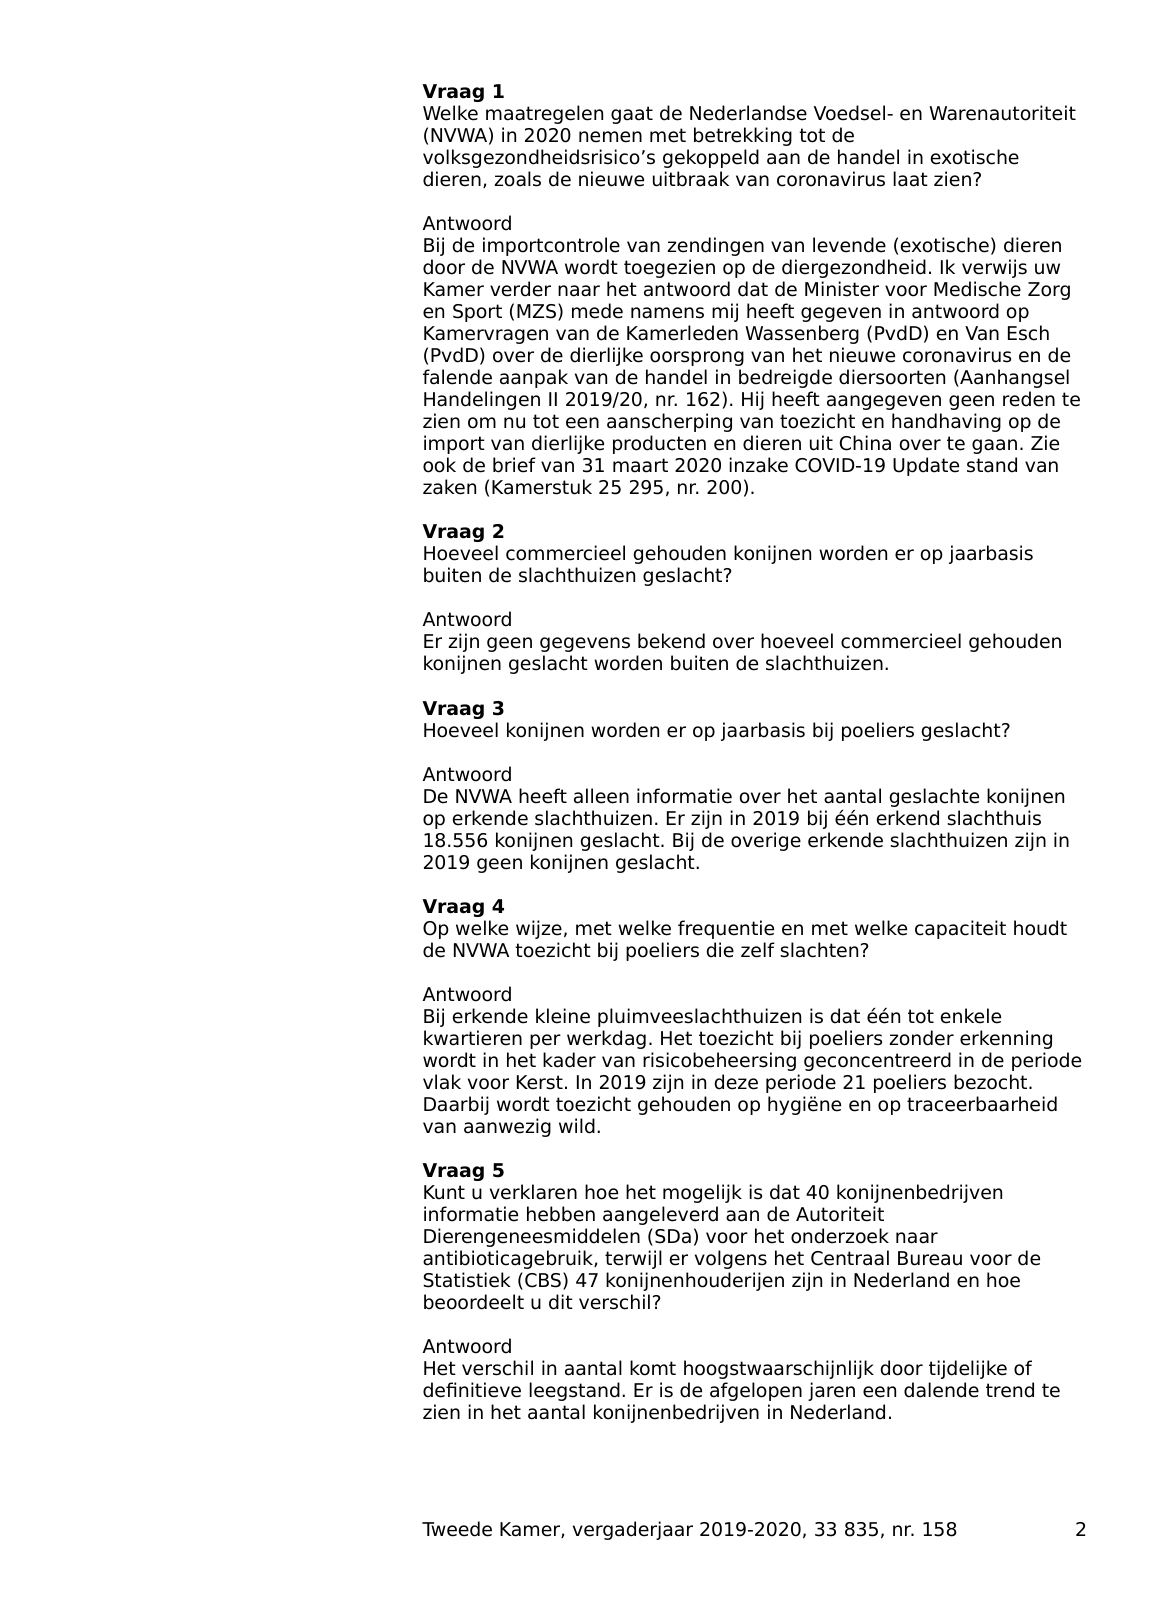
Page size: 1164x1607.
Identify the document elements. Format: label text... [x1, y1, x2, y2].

text Hoeveel commercieel gehouden konijnen worden er op jaarbasis buiten de slachthuizen geslacht? [422, 543, 1087, 587]
text Antwoord [422, 213, 1087, 235]
text Kunt u verklaren hoe het mogelijk is dat 40 konijnenbedrijven informatie hebben aangeleverd aan de Autoriteit Dierengeneesmiddelen (SDa) voor het onderzoek naar antibioticagebruik, terwijl er volgens het Centraal Bureau voor de Statistiek (CBS) 47 konijnenhouderijen zijn in Nederland en hoe beoordeelt u dit verschil? [422, 1182, 1087, 1314]
text Antwoord [422, 764, 1087, 786]
text Bij de importcontrole van zendingen van levende (exotische) dieren door de NVWA wordt toegezien op de diergezondheid. Ik verwijs uw Kamer verder naar het antwoord dat de Minister voor Medische Zorg en Sport (MZS) mede namens mij heeft gegeven in antwoord op Kamervragen van de Kamerleden Wassenberg (PvdD) en Van Esch (PvdD) over de dierlijke oorsprong van het nieuwe coronavirus en de falende aanpak van de handel in bedreigde diersoorten (Aanhangsel Handelingen II 2019/20, nr. 162). Hij heeft aangegeven geen reden te zien om nu tot een aanscherping van toezicht en handhaving op de import van dierlijke producten en dieren uit China over te gaan. Zie ook de brief van 31 maart 2020 inzake COVID-19 Update stand van zaken (Kamerstuk 25 295, nr. 200). [422, 235, 1087, 499]
text Vraag 4 [422, 896, 1087, 918]
text Antwoord [422, 1336, 1087, 1358]
text Vraag 2 [422, 521, 1087, 543]
text Vraag 5 [422, 1160, 1087, 1182]
text Hoeveel konijnen worden er op jaarbasis bij poeliers geslacht? [422, 719, 1087, 741]
text Vraag 1 [422, 81, 1087, 103]
text De NVWA heeft alleen informatie over het aantal geslachte konijnen op erkende slachthuizen. Er zijn in 2019 bij één erkend slachthuis 18.556 konijnen geslacht. Bij de overige erkende slachthuizen zijn in 2019 geen konijnen geslacht. [422, 786, 1087, 873]
text Bij erkende kleine pluimveeslachthuizen is dat één tot enkele kwartieren per werkdag. Het toezicht bij poeliers zonder erkenning wordt in het kader van risicobeheersing geconcentreerd in de periode vlak voor Kerst. In 2019 zijn in deze periode 21 poeliers bezocht. Daarbij wordt toezicht gehouden op hygiëne en op traceerbaarheid van aanwezig wild. [422, 1006, 1087, 1138]
text Op welke wijze, met welke frequentie en met welke capaciteit houdt de NVWA toezicht bij poeliers die zelf slachten? [422, 918, 1087, 962]
text Welke maatregelen gaat de Nederlandse Voedsel- en Warenautoriteit (NVWA) in 2020 nemen met betrekking tot de volksgezondheidsrisico’s gekoppeld aan de handel in exotische dieren, zoals de nieuwe uitbraak van coronavirus laat zien? [422, 103, 1087, 191]
text Het verschil in aantal komt hoogstwaarschijnlijk door tijdelijke of definitieve leegstand. Er is de afgelopen jaren een dalende trend te zien in het aantal konijnenbedrijven in Nederland. [422, 1358, 1087, 1424]
text Er zijn geen gegevens bekend over hoeveel commercieel gehouden konijnen geslacht worden buiten de slachthuizen. [422, 631, 1087, 675]
text Antwoord [422, 984, 1087, 1006]
text Antwoord [422, 609, 1087, 631]
text Vraag 3 [422, 697, 1087, 719]
